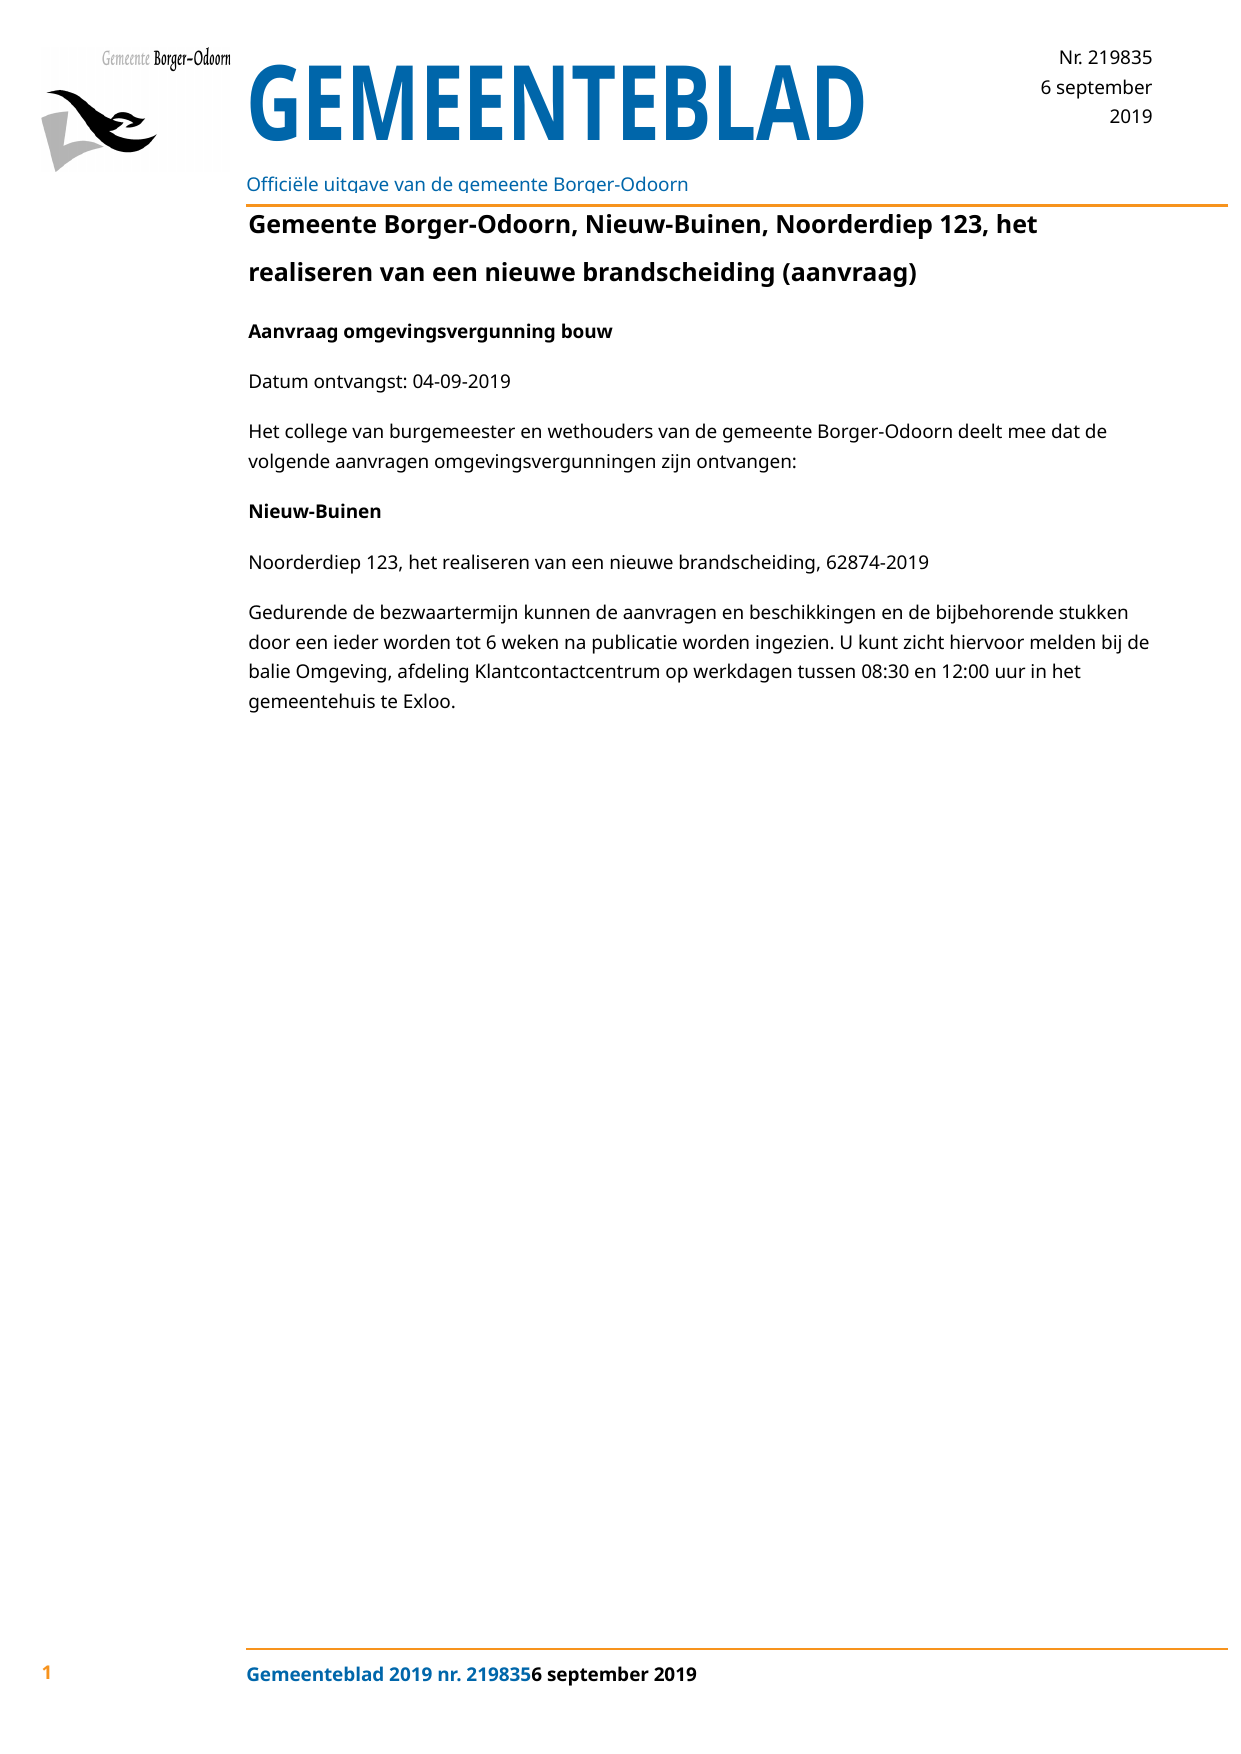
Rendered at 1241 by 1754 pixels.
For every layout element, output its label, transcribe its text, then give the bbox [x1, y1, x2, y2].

text Gemeente Borger-Odoorn, Nieuw-Buinen, Noorderdiep 123, het realiseren van een nieuwe brandscheiding (aanvraag) [248, 207, 1152, 288]
picture [41, 47, 231, 172]
text Datum ontvangst: 04-09-2019 [248, 368, 1152, 394]
text Noorderdiep 123, het realiseren van een nieuwe brandscheiding, 62874-2019 [248, 549, 1152, 575]
text Aanvraag omgevingsvergunning bouw [248, 318, 1152, 344]
text Nieuw-Buinen [248, 499, 1152, 524]
text Gedurende de bezwaartermijn kunnen de aanvragen en beschikkingen en de bijbehorende stukken door een ieder worden tot 6 weken na publicatie worden ingezien. U kunt zicht hiervoor melden bij de balie Omgeving, afdeling Klantcontactcentrum op werkdagen tussen 08:30 en 12:00 uur in het gemeentehuis te Exloo. [248, 599, 1152, 714]
text Het college van burgemeester en wethouders van de gemeente Borger-Odoorn deelt mee dat de volgende aanvragen omgevingsvergunningen zijn ontvangen: [248, 419, 1152, 474]
